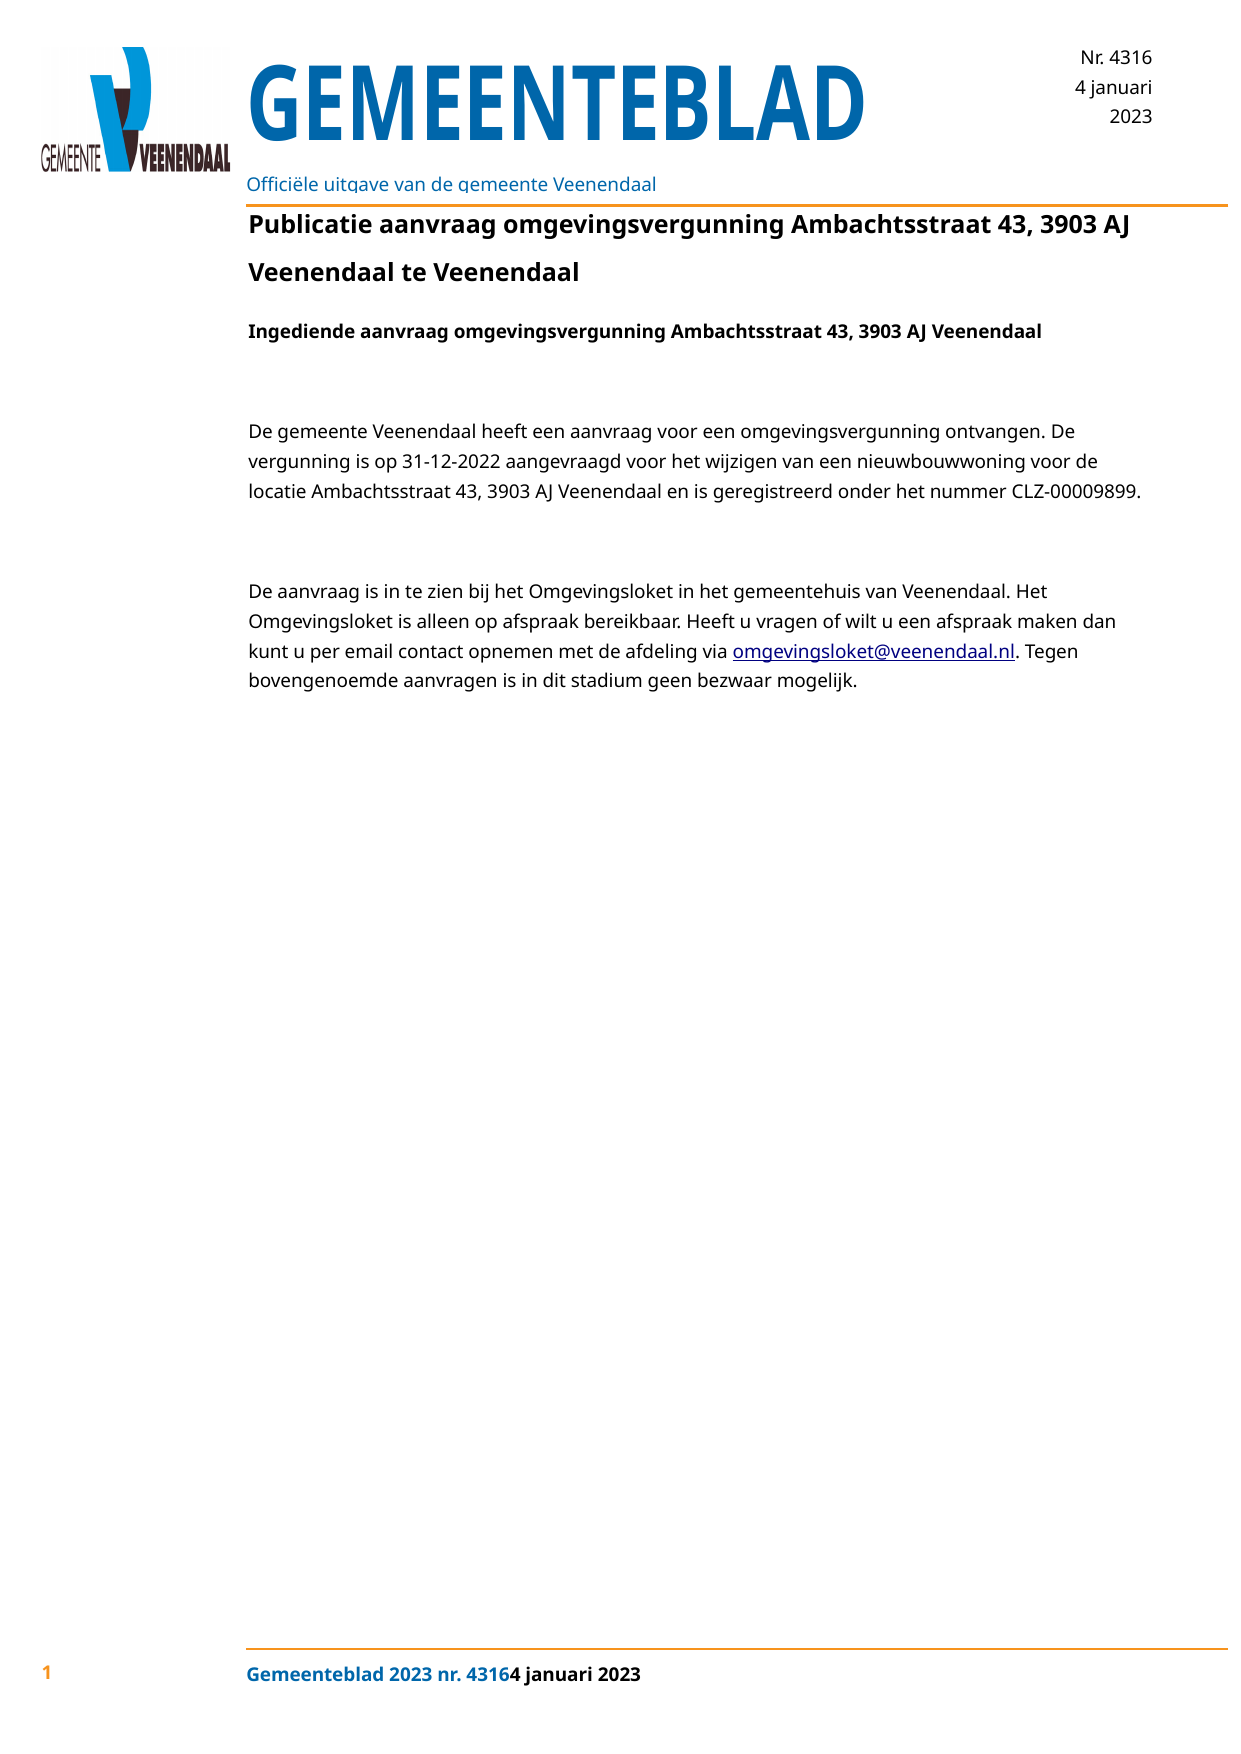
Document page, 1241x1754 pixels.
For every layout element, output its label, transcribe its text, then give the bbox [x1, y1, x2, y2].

text De gemeente Veenendaal heeft een aanvraag voor een omgevingsvergunning ontvangen. De vergunning is op 31-12-2022 aangevraagd voor het wijzigen van een nieuwbouwwoning voor de locatie Ambachtsstraat 43, 3903 AJ Veenendaal en is geregistreerd onder het nummer CLZ-00009899. [248, 419, 1152, 504]
text Publicatie aanvraag omgevingsvergunning Ambachtsstraat 43, 3903 AJ Veenendaal te Veenendaal [248, 207, 1152, 288]
picture [41, 47, 130, 172]
text De aanvraag is in te zien bij het Omgevingsloket in het gemeentehuis van Veenendaal. Het Omgevingsloket is alleen op afspraak bereikbaar. Heeft u vragen of wilt u een afspraak maken dan kunt u per email contact opnemen met de afdeling via omgevingsloket@veenendaal.nl. Tegen bovengenoemde aanvragen is in dit stadium geen bezwaar mogelijk. [248, 579, 1152, 693]
text Ingediende aanvraag omgevingsvergunning Ambachtsstraat 43, 3903 AJ Veenendaal [248, 318, 1152, 344]
picture [123, 47, 231, 172]
